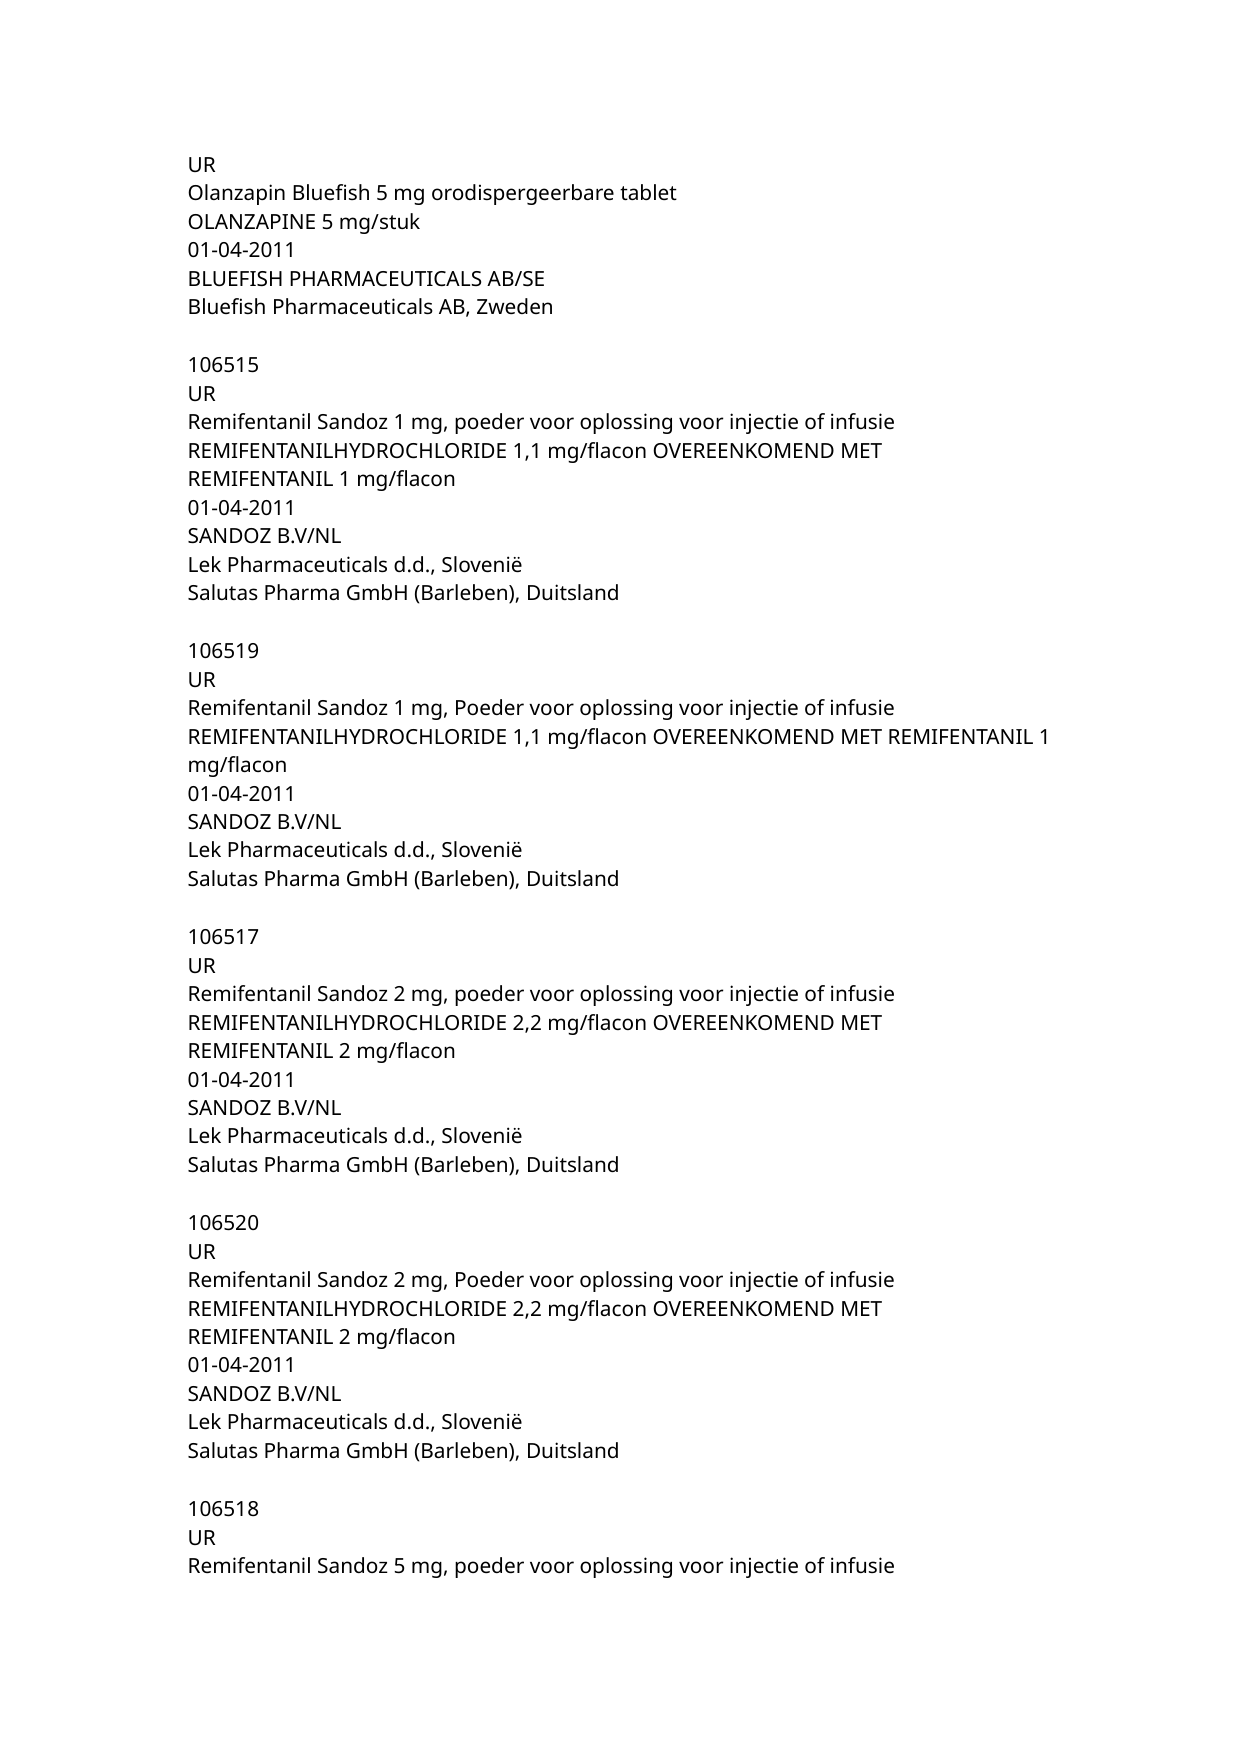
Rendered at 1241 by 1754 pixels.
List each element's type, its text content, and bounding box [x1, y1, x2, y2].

text REMIFENTANILHYDROCHLORIDE 1,1 mg/flacon OVEREENKOMEND MET REMIFENTANIL 1 mg/flacon [187, 722, 1053, 779]
text Lek Pharmaceuticals d.d., Slovenië [187, 550, 1053, 578]
text 106518 [187, 1494, 1053, 1523]
text UR [187, 1237, 1053, 1265]
text Remifentanil Sandoz 1 mg, poeder voor oplossing voor injectie of infusie [187, 407, 1053, 436]
text 106520 [187, 1208, 1053, 1237]
text UR [187, 150, 1053, 178]
text BLUEFISH PHARMACEUTICALS AB/SE [187, 264, 1053, 292]
text SANDOZ B.V/NL [187, 1093, 1053, 1122]
text SANDOZ B.V/NL [187, 521, 1053, 550]
text REMIFENTANILHYDROCHLORIDE 2,2 mg/flacon OVEREENKOMEND MET [187, 1008, 1053, 1036]
text 01-04-2011 [187, 1351, 1053, 1379]
text 106519 [187, 637, 1053, 665]
text REMIFENTANIL 1 mg/flacon [187, 464, 1053, 493]
text 01-04-2011 [187, 493, 1053, 521]
text UR [187, 665, 1053, 693]
text UR [187, 379, 1053, 407]
text REMIFENTANIL 2 mg/flacon [187, 1322, 1053, 1351]
text 01-04-2011 [187, 1065, 1053, 1093]
text Lek Pharmaceuticals d.d., Slovenië [187, 836, 1053, 864]
text 106517 [187, 922, 1053, 951]
text SANDOZ B.V/NL [187, 1379, 1053, 1407]
text Salutas Pharma GmbH (Barleben), Duitsland [187, 1436, 1053, 1464]
text REMIFENTANILHYDROCHLORIDE 1,1 mg/flacon OVEREENKOMEND MET [187, 436, 1053, 464]
text Lek Pharmaceuticals d.d., Slovenië [187, 1122, 1053, 1150]
text Olanzapin Bluefish 5 mg orodispergeerbare tablet [187, 178, 1053, 207]
text 01-04-2011 [187, 235, 1053, 264]
text Remifentanil Sandoz 1 mg, Poeder voor oplossing voor injectie of infusie [187, 693, 1053, 722]
text Lek Pharmaceuticals d.d., Slovenië [187, 1407, 1053, 1436]
text Salutas Pharma GmbH (Barleben), Duitsland [187, 578, 1053, 607]
text REMIFENTANIL 2 mg/flacon [187, 1036, 1053, 1065]
text UR [187, 1523, 1053, 1551]
text OLANZAPINE 5 mg/stuk [187, 207, 1053, 235]
text Salutas Pharma GmbH (Barleben), Duitsland [187, 1150, 1053, 1178]
text REMIFENTANILHYDROCHLORIDE 2,2 mg/flacon OVEREENKOMEND MET [187, 1294, 1053, 1322]
text UR [187, 951, 1053, 979]
text Remifentanil Sandoz 2 mg, poeder voor oplossing voor injectie of infusie [187, 979, 1053, 1008]
text SANDOZ B.V/NL [187, 807, 1053, 836]
text Remifentanil Sandoz 2 mg, Poeder voor oplossing voor injectie of infusie [187, 1265, 1053, 1294]
text Bluefish Pharmaceuticals AB, Zweden [187, 292, 1053, 321]
text 01-04-2011 [187, 779, 1053, 807]
text 106515 [187, 351, 1053, 379]
text Remifentanil Sandoz 5 mg, poeder voor oplossing voor injectie of infusie [187, 1551, 1053, 1580]
text Salutas Pharma GmbH (Barleben), Duitsland [187, 864, 1053, 892]
